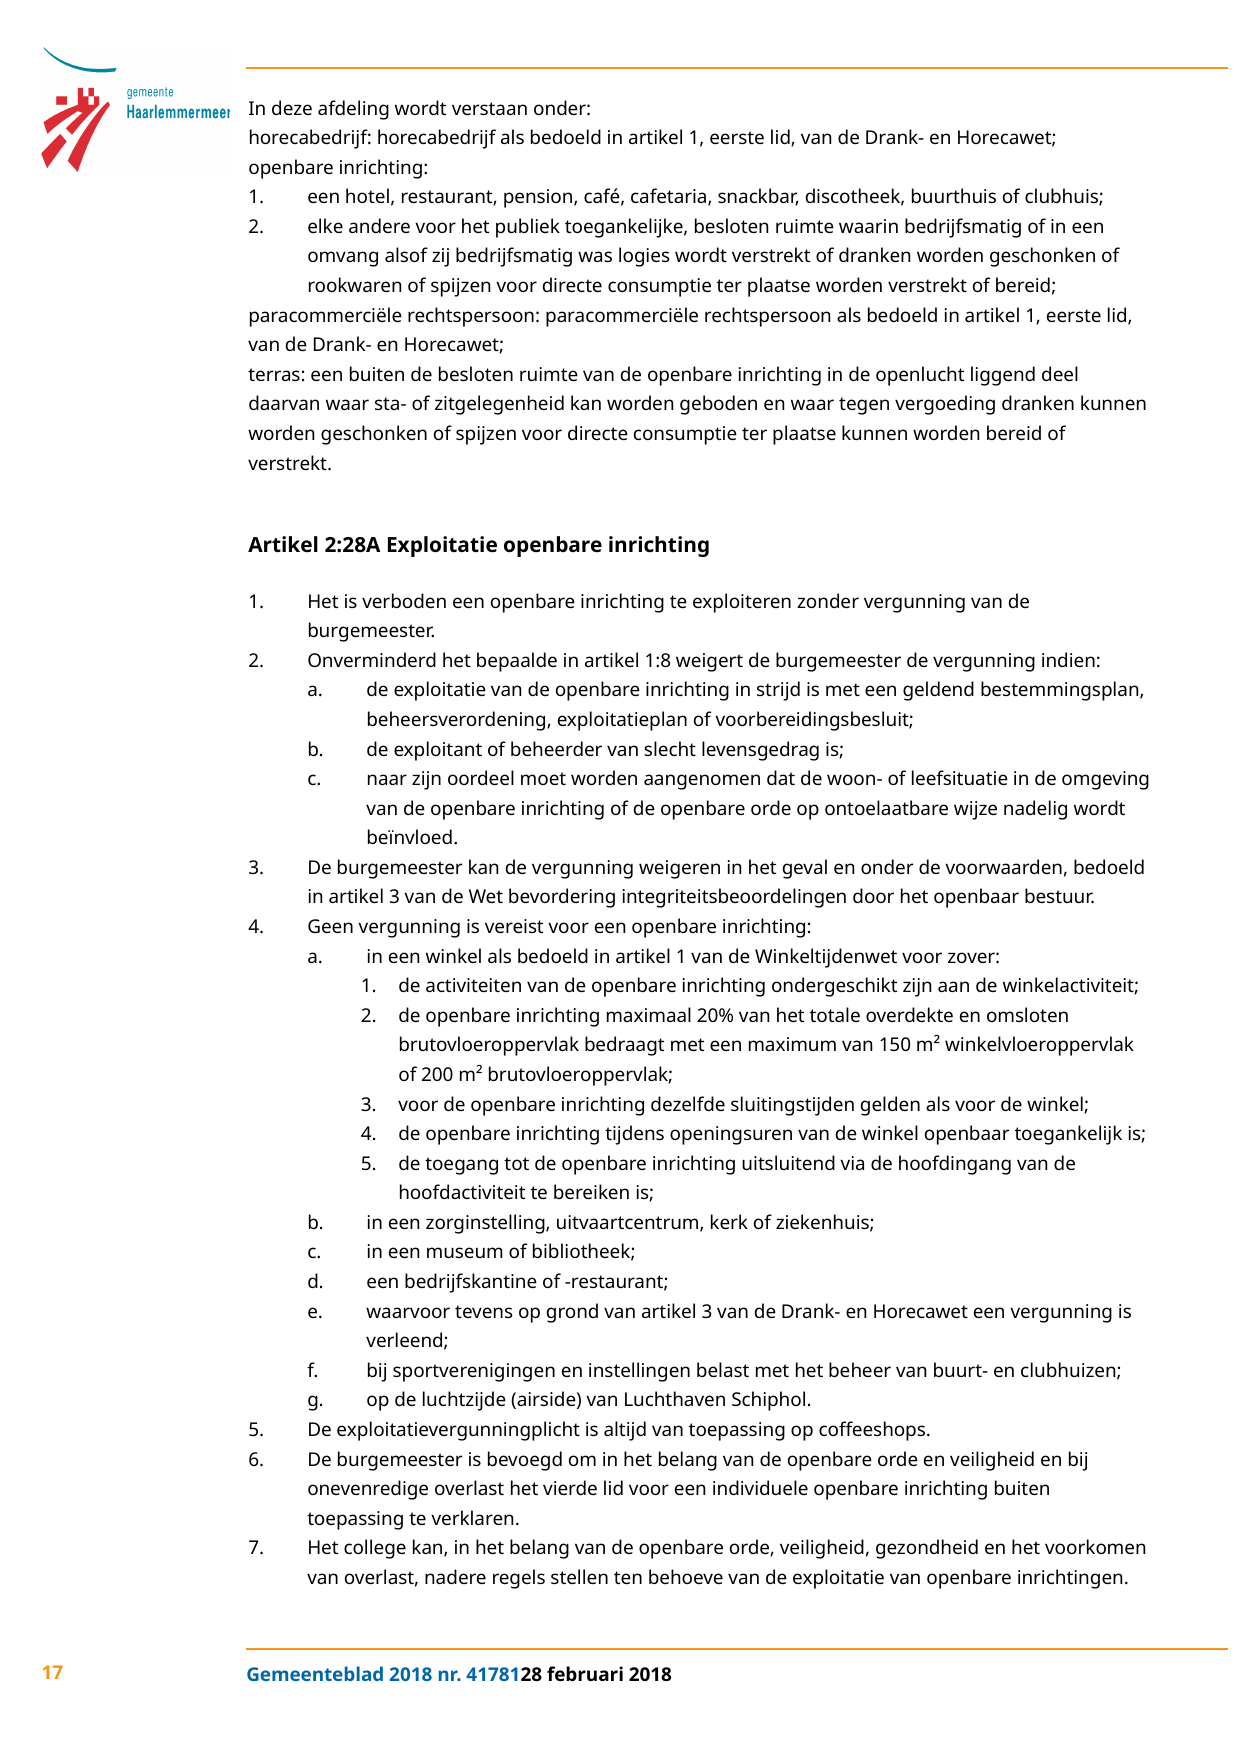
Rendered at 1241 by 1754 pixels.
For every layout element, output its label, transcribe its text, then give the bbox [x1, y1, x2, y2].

list Onverminderd het bepaalde in artikel 1:8 weigert de burgemeester de vergunning indien: [248, 647, 1152, 673]
text terras: een buiten de besloten ruimte van de openbare inrichting in de openlucht liggend deel daarvan waar sta- of zitgelegenheid kan worden geboden en waar tegen vergoeding dranken kunnen worden geschonken of spijzen voor directe consumptie ter plaatse kunnen worden bereid of verstrekt. [248, 361, 1152, 476]
list de toegang tot de openbare inrichting uitsluitend via de hoofdingang van de hoofdactiviteit te bereiken is; [361, 1150, 1152, 1205]
list voor de openbare inrichting dezelfde sluitingstijden gelden als voor de winkel; [361, 1091, 1152, 1116]
list in een winkel als bedoeld in artikel 1 van de Winkeltijdenwet voor zover: [307, 943, 1152, 968]
list Het college kan, in het belang van de openbare orde, veiligheid, gezondheid en het voorkomen van overlast, nadere regels stellen ten behoeve van de exploitatie van openbare inrichtingen. [248, 1534, 1152, 1590]
list de activiteiten van de openbare inrichting ondergeschikt zijn aan de winkelactiviteit; [361, 972, 1152, 998]
list bij sportverenigingen en instellingen belast met het beheer van buurt- en clubhuizen; [307, 1357, 1152, 1383]
list een hotel, restaurant, pension, café, cafetaria, snackbar, discotheek, buurthuis of clubhuis; [248, 183, 1152, 209]
list Geen vergunning is vereist voor een openbare inrichting: [248, 913, 1152, 939]
list een bedrijfskantine of -restaurant; [307, 1268, 1152, 1294]
list De exploitatievergunningplicht is altijd van toepassing op coffeeshops. [248, 1416, 1152, 1442]
list in een museum of bibliotheek; [307, 1239, 1152, 1264]
list waarvoor tevens op grond van artikel 3 van de Drank- en Horecawet een vergunning is verleend; [307, 1298, 1152, 1353]
picture [41, 47, 231, 172]
text openbare inrichting: [248, 154, 1152, 180]
list De burgemeester kan de vergunning weigeren in het geval en onder de voorwaarden, bedoeld in artikel 3 van de Wet bevordering integriteitsbeoordelingen door het openbaar bestuur. [248, 854, 1152, 909]
list Het is verboden een openbare inrichting te exploiteren zonder vergunning van de burgemeester. [248, 588, 1152, 643]
list De burgemeester is bevoegd om in het belang van de openbare orde en veiligheid en bij onevenredige overlast het vierde lid voor een individuele openbare inrichting buiten toepassing te verklaren. [248, 1446, 1152, 1531]
text paracommerciële rechtspersoon: paracommerciële rechtspersoon als bedoeld in artikel 1, eerste lid, van de Drank- en Horecawet; [248, 302, 1152, 357]
text Artikel 2:28A Exploitatie openbare inrichting [248, 530, 1152, 558]
list de exploitatie van de openbare inrichting in strijd is met een geldend bestemmingsplan, beheersverordening, exploitatieplan of voorbereidingsbesluit; [307, 677, 1152, 732]
list elke andere voor het publiek toegankelijke, besloten ruimte waarin bedrijfsmatig of in een omvang alsof zij bedrijfsmatig was logies wordt verstrekt of dranken worden geschonken of rookwaren of spijzen voor directe consumptie ter plaatse worden verstrekt of bereid; [248, 213, 1152, 298]
list in een zorginstelling, uitvaartcentrum, kerk of ziekenhuis; [307, 1209, 1152, 1235]
list op de luchtzijde (airside) van Luchthaven Schiphol. [307, 1387, 1152, 1412]
text horecabedrijf: horecabedrijf als bedoeld in artikel 1, eerste lid, van de Drank- en Horecawet; [248, 124, 1152, 150]
text In deze afdeling wordt verstaan onder: [248, 95, 1152, 121]
list de openbare inrichting tijdens openingsuren van de winkel openbaar toegankelijk is; [361, 1120, 1152, 1146]
list de openbare inrichting maximaal 20% van het totale overdekte en omsloten brutovloeroppervlak bedraagt met een maximum van 150 m² winkelvloeroppervlak of 200 m² brutovloeroppervlak; [361, 1002, 1152, 1087]
list naar zijn oordeel moet worden aangenomen dat de woon- of leefsituatie in de omgeving van de openbare inrichting of de openbare orde op ontoelaatbare wijze nadelig wordt beïnvloed. [307, 765, 1152, 850]
list de exploitant of beheerder van slecht levensgedrag is; [307, 736, 1152, 761]
